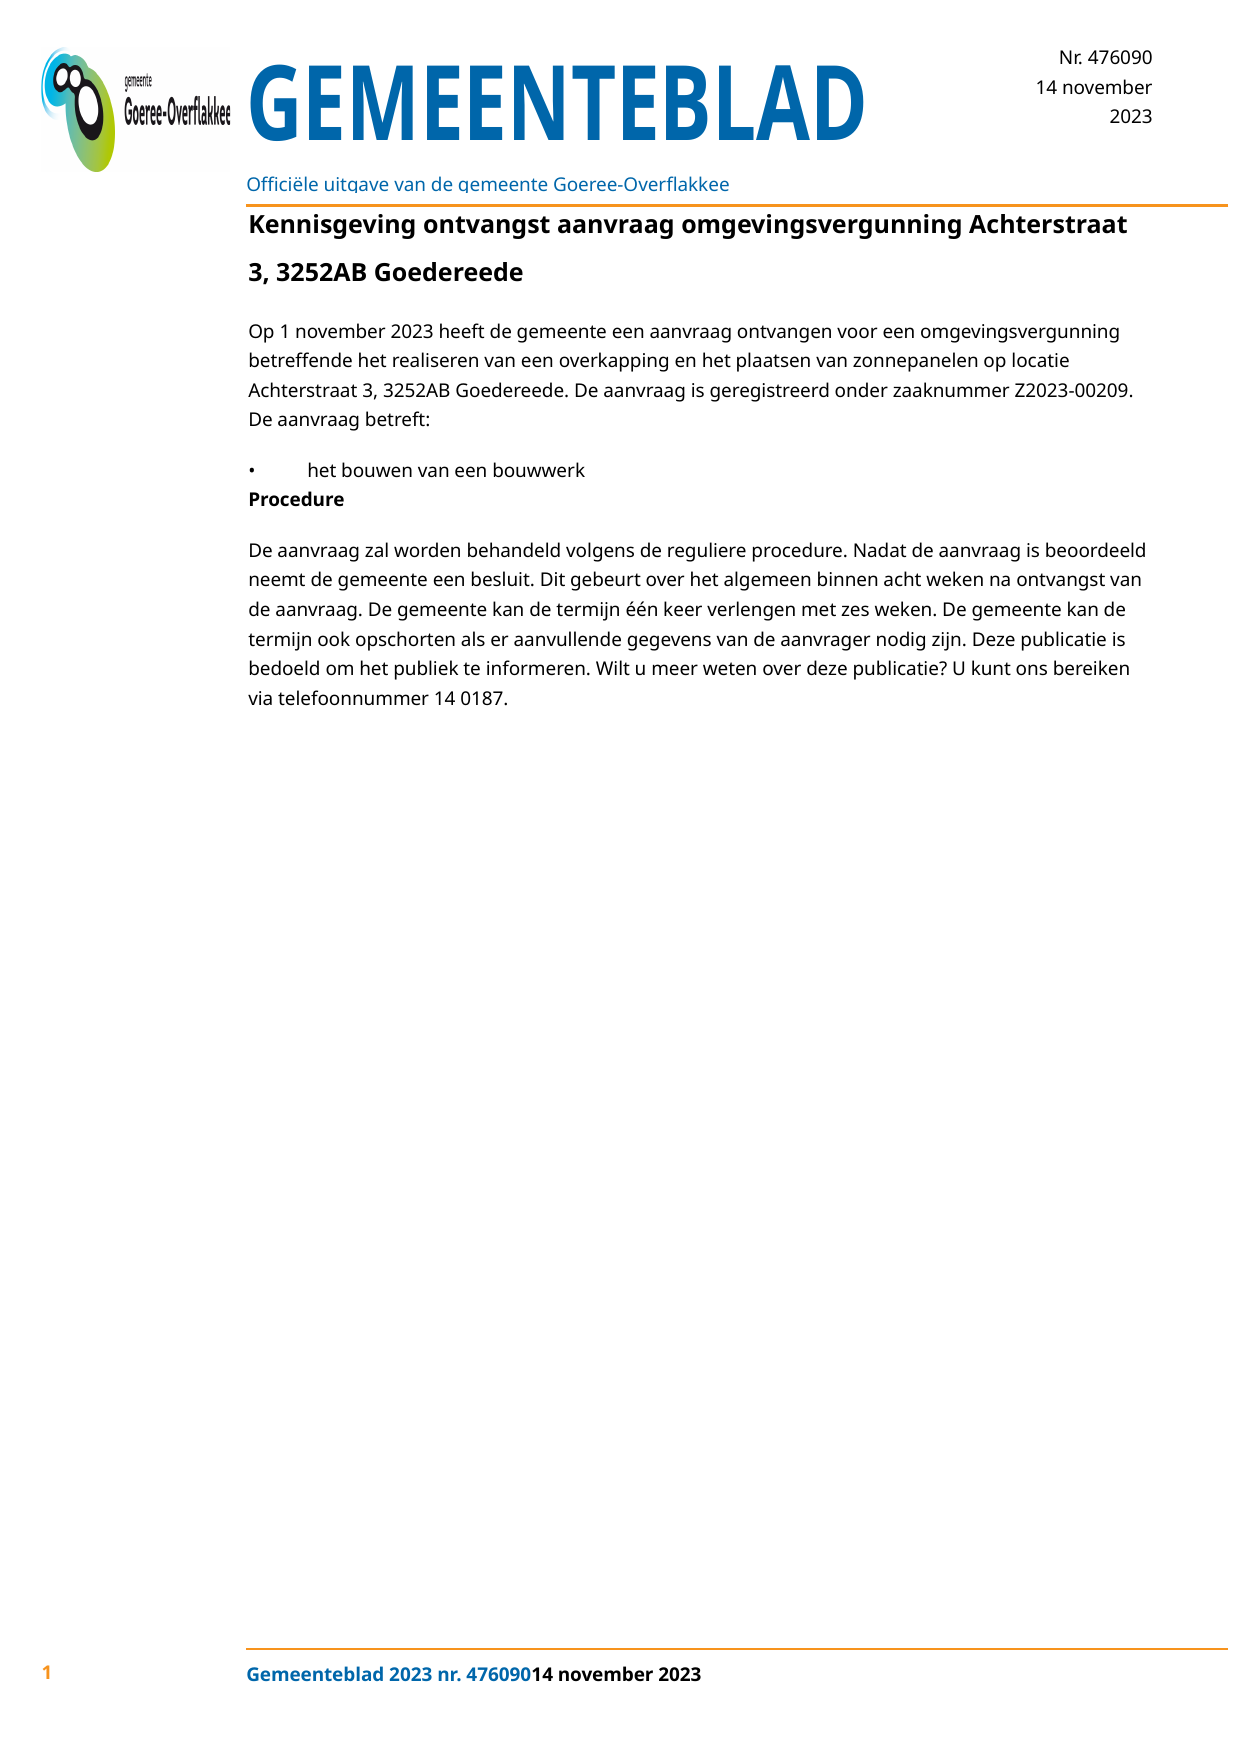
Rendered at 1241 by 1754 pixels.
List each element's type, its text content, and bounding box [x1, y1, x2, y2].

picture [41, 47, 231, 172]
text Kennisgeving ontvangst aanvraag omgevingsvergunning Achterstraat 3, 3252AB Goedereede [248, 207, 1152, 288]
text Procedure [248, 487, 1152, 512]
text De aanvraag zal worden behandeld volgens de reguliere procedure. Nadat de aanvraag is beoordeeld neemt de gemeente een besluit. Dit gebeurt over het algemeen binnen acht weken na ontvangst van de aanvraag. De gemeente kan de termijn één keer verlengen met zes weken. De gemeente kan de termijn ook opschorten als er aanvullende gegevens van de aanvrager nodig zijn. Deze publicatie is bedoeld om het publiek te informeren. Wilt u meer weten over deze publicatie? U kunt ons bereiken via telefoonnummer 14 0187. [248, 537, 1152, 711]
text Op 1 november 2023 heeft de gemeente een aanvraag ontvangen voor een omgevingsvergunning betreffende het realiseren van een overkapping en het plaatsen van zonnepanelen op locatie Achterstraat 3, 3252AB Goedereede. De aanvraag is geregistreerd onder zaaknummer Z2023-00209. De aanvraag betreft: [248, 318, 1152, 432]
list het bouwen van een bouwwerk [248, 457, 1152, 483]
